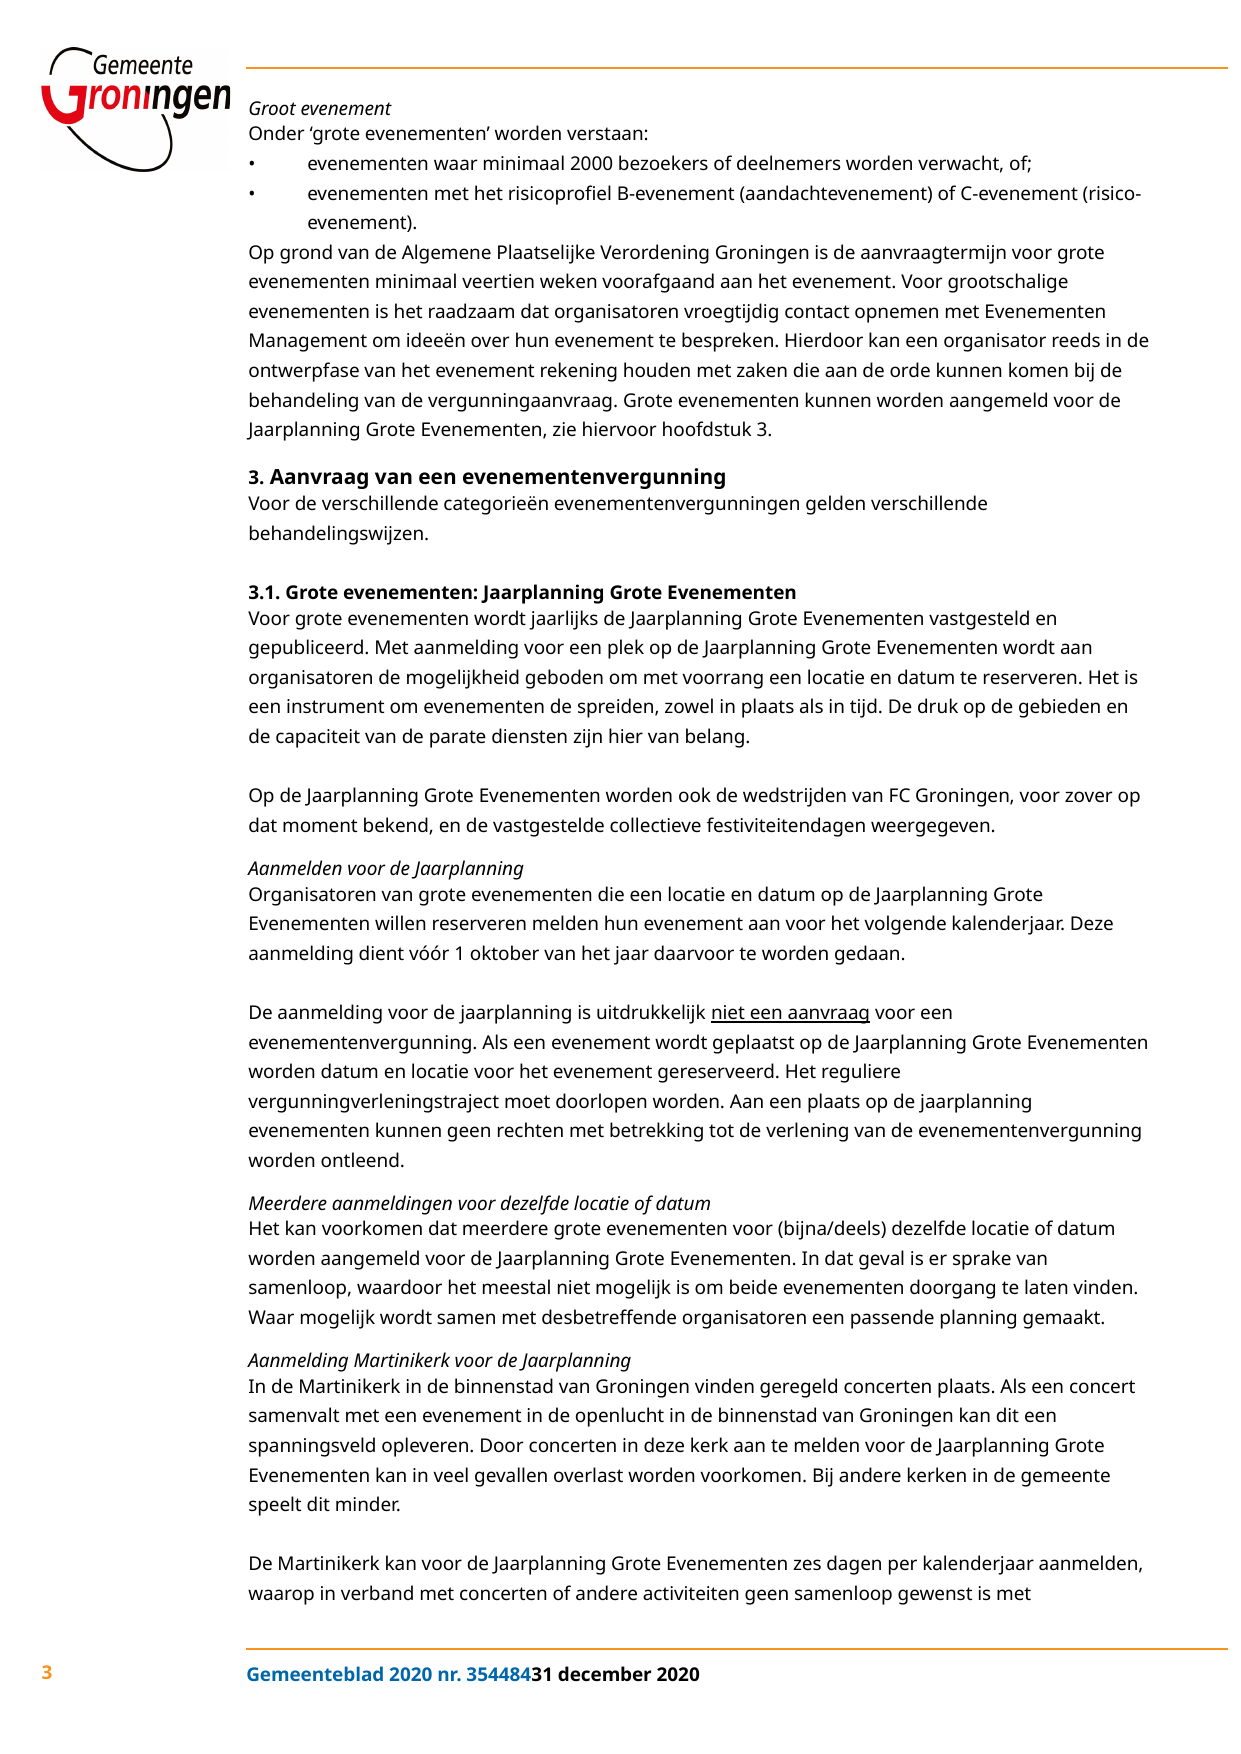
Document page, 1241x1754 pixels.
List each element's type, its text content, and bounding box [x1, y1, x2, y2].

text In de Martinikerk in de binnenstad van Groningen vinden geregeld concerten plaats. Als een concert samenvalt met een evenement in de openlucht in de binnenstad van Groningen kan dit een spanningsveld opleveren. Door concerten in deze kerk aan te melden voor de Jaarplanning Grote Evenementen kan in veel gevallen overlast worden voorkomen. Bij andere kerken in de gemeente speelt dit minder. [248, 1373, 1152, 1517]
text De Martinikerk kan voor de Jaarplanning Grote Evenementen zes dagen per kalenderjaar aanmelden, waarop in verband met concerten of andere activiteiten geen samenloop gewenst is met [248, 1551, 1152, 1606]
list evenementen waar minimaal 2000 bezoekers of deelnemers worden verwacht, of; [248, 150, 1152, 176]
text Meerdere aanmeldingen voor dezelfde locatie of datum [248, 1190, 1152, 1215]
text Op grond van de Algemene Plaatselijke Verordening Groningen is de aanvraagtermijn voor grote evenementen minimaal veertien weken voorafgaand aan het evenement. Voor grootschalige evenementen is het raadzaam dat organisatoren vroegtijdig contact opnemen met Evenementen Management om ideeën over hun evenement te bespreken. Hierdoor kan een organisator reeds in de ontwerpfase van het evenement rekening houden met zaken die aan de orde kunnen komen bij de behandeling van de vergunningaanvraag. Grote evenementen kunnen worden aangemeld voor de Jaarplanning Grote Evenementen, zie hiervoor hoofdstuk 3. [248, 239, 1152, 442]
text 3.1. Grote evenementen: Jaarplanning Grote Evenementen [248, 579, 1152, 605]
text Op de Jaarplanning Grote Evenementen worden ook de wedstrijden van FC Groningen, voor zover op dat moment bekend, en de vastgestelde collectieve festiviteitendagen weergegeven. [248, 782, 1152, 838]
text Voor de verschillende categorieën evenementenvergunningen gelden verschillende behandelingswijzen. [248, 490, 1152, 546]
text Het kan voorkomen dat meerdere grote evenementen voor (bijna/deels) dezelfde locatie of datum worden aangemeld voor de Jaarplanning Grote Evenementen. In dat geval is er sprake van samenloop, waardoor het meestal niet mogelijk is om beide evenementen doorgang te laten vinden. Waar mogelijk wordt samen met desbetreffende organisatoren een passende planning gemaakt. [248, 1215, 1152, 1330]
text Organisatoren van grote evenementen die een locatie en datum op de Jaarplanning Grote Evenementen willen reserveren melden hun evenement aan voor het volgende kalenderjaar. Deze aanmelding dient vóór 1 oktober van het jaar daarvoor te worden gedaan. [248, 881, 1152, 966]
picture [41, 47, 231, 172]
list evenementen met het risicoprofiel B-evenement (aandachtevenement) of C-evenement (risico-evenement). [248, 180, 1152, 235]
text Voor grote evenementen wordt jaarlijks de Jaarplanning Grote Evenementen vastgesteld en gepubliceerd. Met aanmelding voor een plek op de Jaarplanning Grote Evenementen wordt aan organisatoren de mogelijkheid geboden om met voorrang een locatie en datum te reserveren. Het is een instrument om evenementen de spreiden, zowel in plaats als in tijd. De druk op de gebieden en de capaciteit van de parate diensten zijn hier van belang. [248, 605, 1152, 749]
text Groot evenement [248, 95, 1152, 121]
table_header De aanmelding voor de jaarplanning is uitdrukkelijk niet een aanvraag voor een evenementenvergunning. Als een evenement wordt geplaatst op de Jaarplanning Grote Evenementen worden datum en locatie voor het evenement gereserveerd. Het reguliere vergunningverleningstraject moet doorlopen worden. Aan een plaats op de jaarplanning evenementen kunnen geen rechten met betrekking tot de verlening van de evenementenvergunning worden ontleend. [248, 999, 1152, 1173]
text Onder ‘grote evenementen’ worden verstaan: [248, 121, 1152, 146]
text Aanmelden voor de Jaarplanning [248, 855, 1152, 881]
text Aanmelding Martinikerk voor de Jaarplanning [248, 1347, 1152, 1373]
text 3. Aanvraag van een evenementenvergunning [248, 462, 1152, 490]
